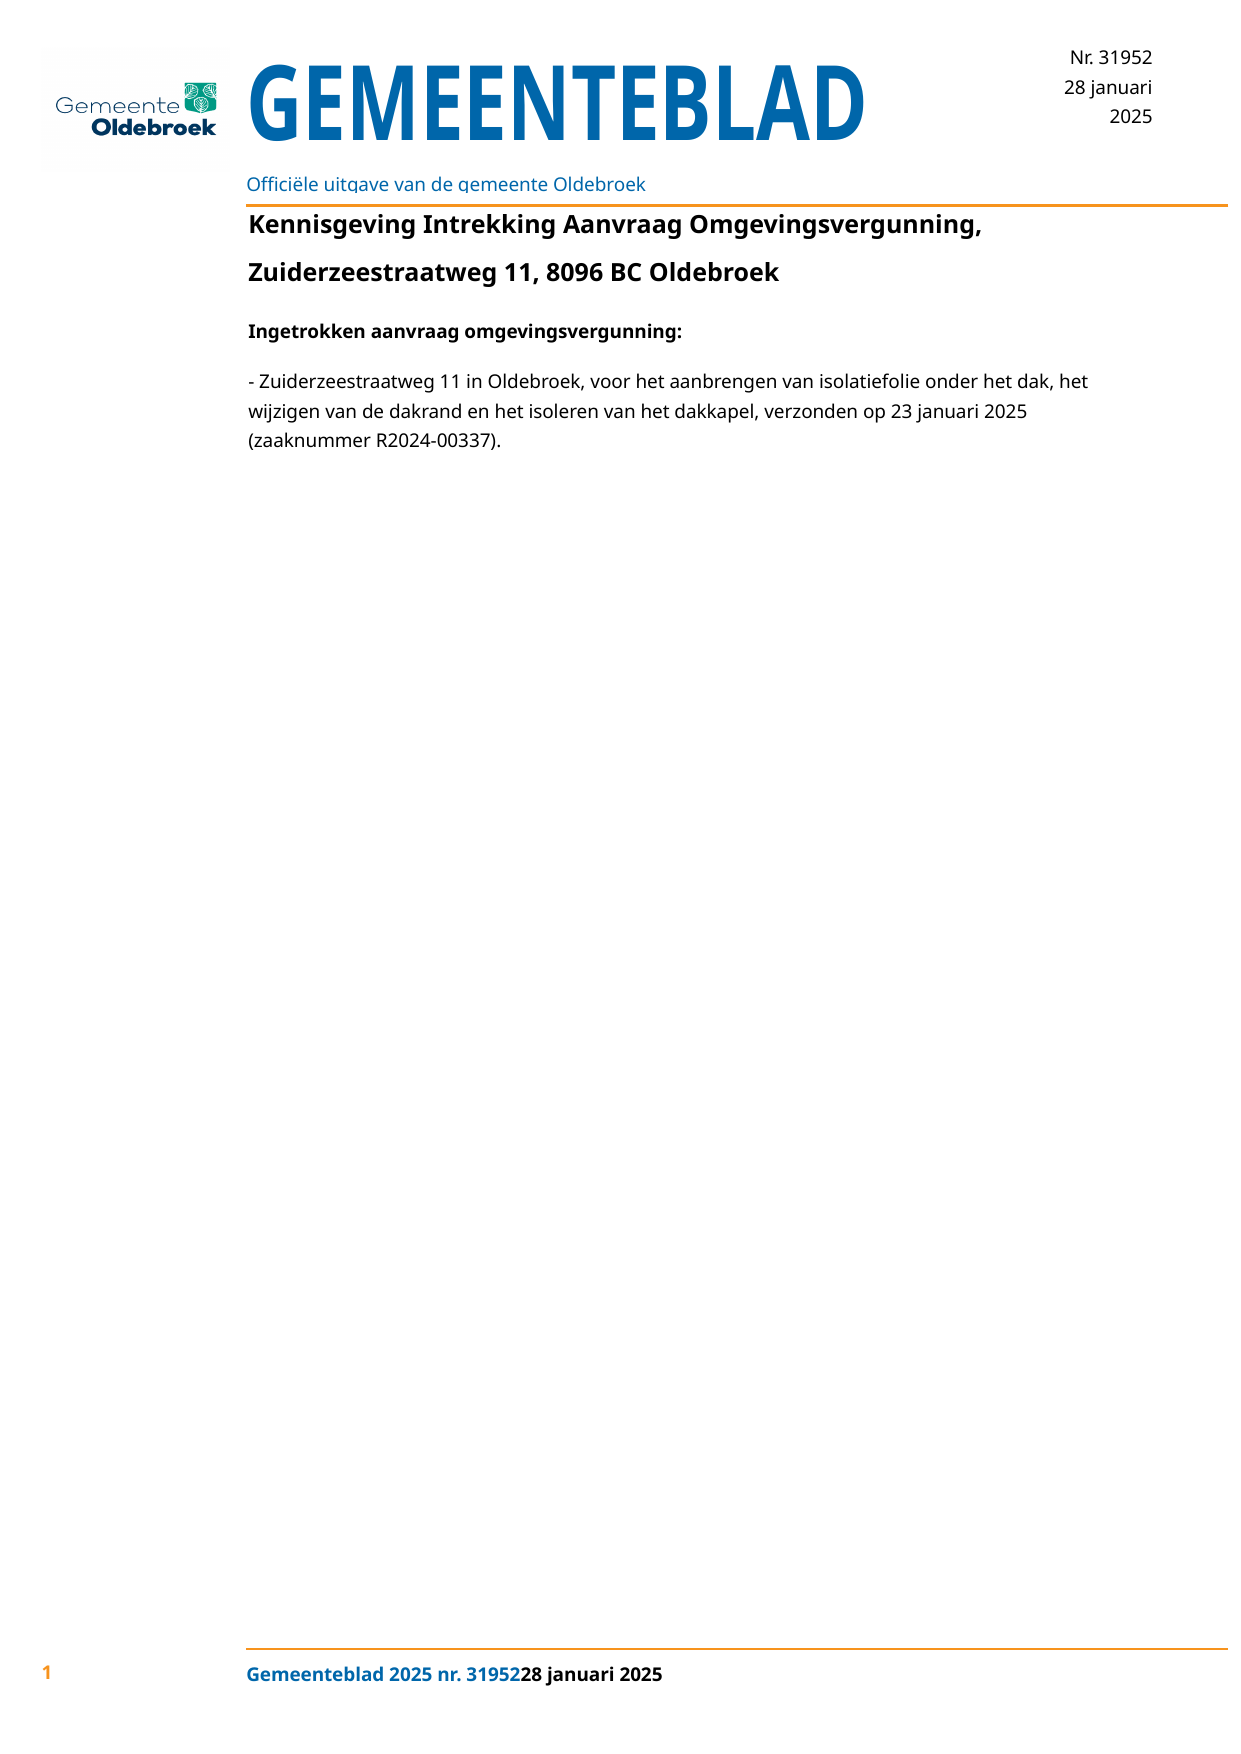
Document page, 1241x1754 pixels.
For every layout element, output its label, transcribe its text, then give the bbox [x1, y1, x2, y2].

text - Zuiderzeestraatweg 11 in Oldebroek, voor het aanbrengen van isolatiefolie onder het dak, het wijzigen van de dakrand en het isoleren van het dakkapel, verzonden op 23 januari 2025 (zaaknummer R2024-00337). [248, 368, 1152, 453]
picture [41, 47, 231, 172]
text Kennisgeving Intrekking Aanvraag Omgevingsvergunning, Zuiderzeestraatweg 11, 8096 BC Oldebroek [248, 207, 1152, 288]
text Ingetrokken aanvraag omgevingsvergunning: [248, 318, 1152, 344]
